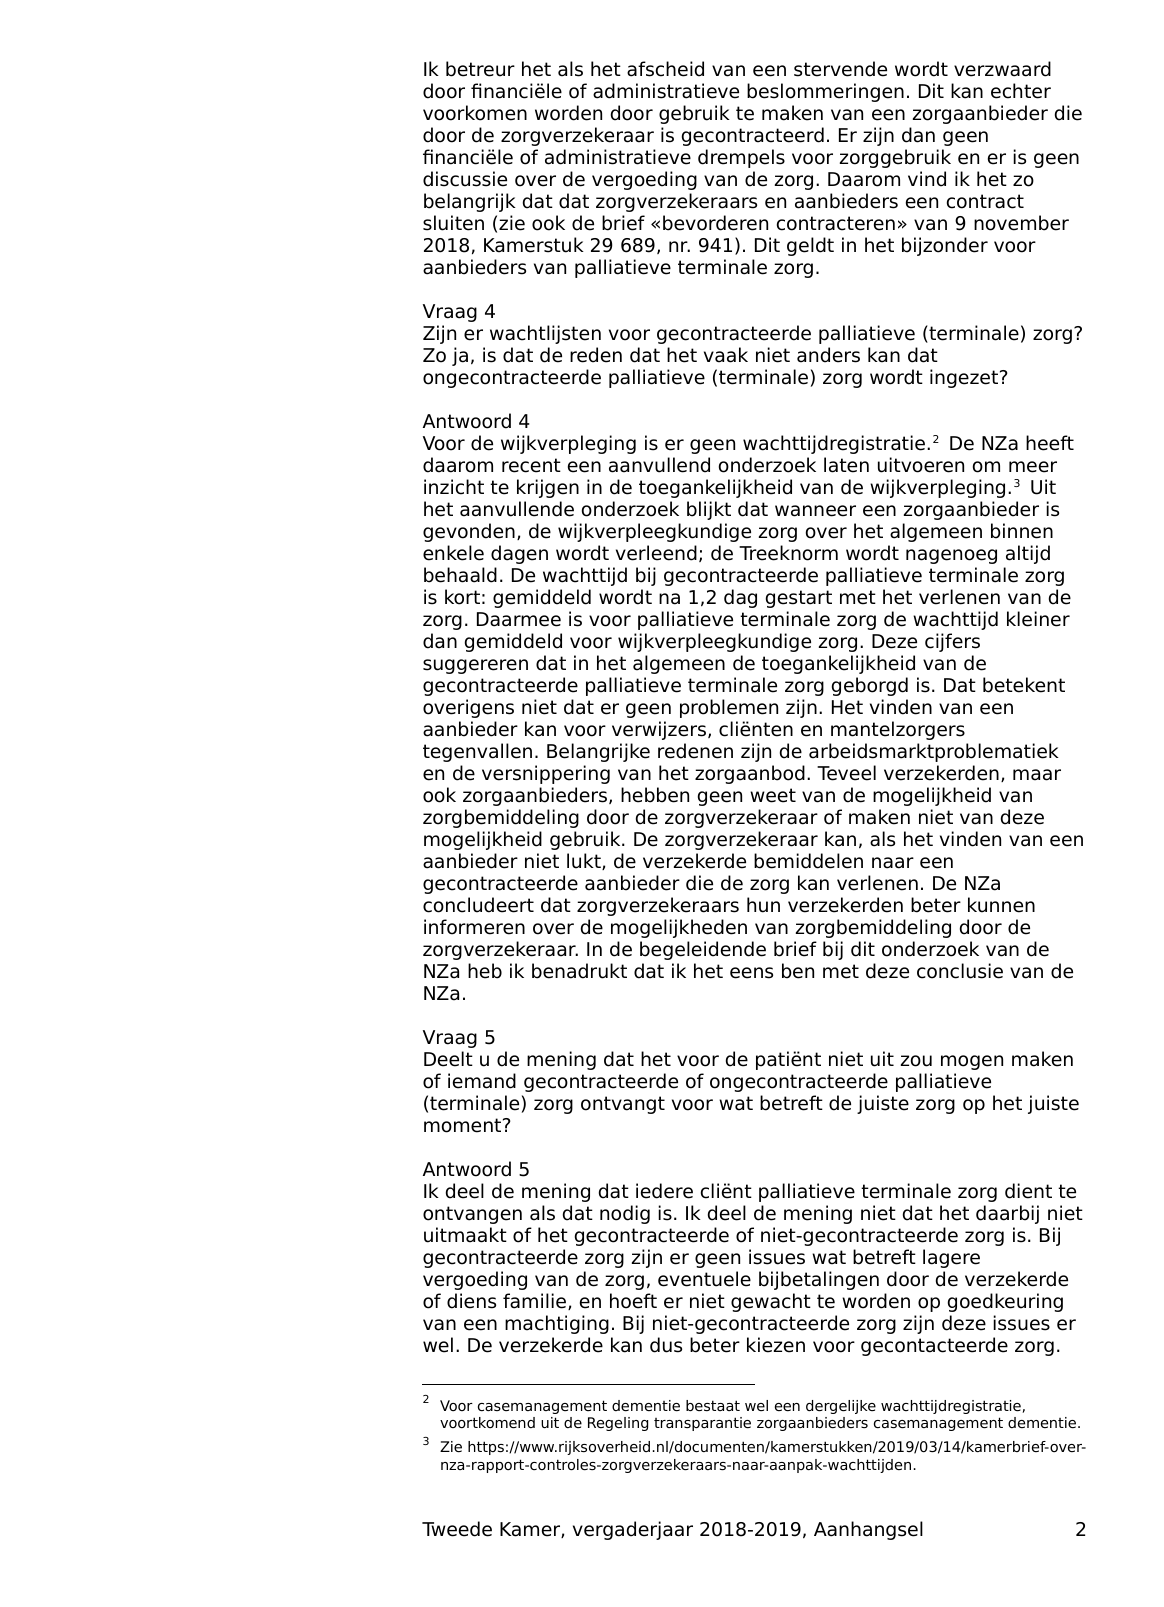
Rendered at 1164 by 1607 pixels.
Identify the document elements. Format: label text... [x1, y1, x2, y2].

text Ik betreur het als het afscheid van een stervende wordt verzwaard door financiële of administratieve beslommeringen. Dit kan echter voorkomen worden door gebruik te maken van een zorgaanbieder die door de zorgverzekeraar is gecontracteerd. Er zijn dan geen financiële of administratieve drempels voor zorggebruik en er is geen discussie over de vergoeding van de zorg. Daarom vind ik het zo belangrijk dat dat zorgverzekeraars en aanbieders een contract sluiten (zie ook de brief «bevorderen contracteren» van 9 november 2018, Kamerstuk 29 689, nr. 941). Dit geldt in het bijzonder voor aanbieders van palliatieve terminale zorg. [422, 59, 1087, 279]
text Vraag 5 [422, 1027, 1087, 1049]
text Voor de wijkverpleging is er geen wachttijdregistratie. De NZa heeft daarom recent een aanvullend onderzoek laten uitvoeren om meer inzicht te krijgen in de toegankelijkheid van de wijkverpleging. Uit het aanvullende onderzoek blijkt dat wanneer een zorgaanbieder is gevonden, de wijkverpleegkundige zorg over het algemeen binnen enkele dagen wordt verleend; de Treeknorm wordt nagenoeg altijd behaald. De wachttijd bij gecontracteerde palliatieve terminale zorg is kort: gemiddeld wordt na 1,2 dag gestart met het verlenen van de zorg. Daarmee is voor palliatieve terminale zorg de wachttijd kleiner dan gemiddeld voor wijkverpleegkundige zorg. Deze cijfers suggereren dat in het algemeen de toegankelijkheid van de gecontracteerde palliatieve terminale zorg geborgd is. Dat betekent overigens niet dat er geen problemen zijn. Het vinden van een aanbieder kan voor verwijzers, cliënten en mantelzorgers tegenvallen. Belangrijke redenen zijn de arbeidsmarktproblematiek en de versnippering van het zorgaanbod. Teveel verzekerden, maar ook zorgaanbieders, hebben geen weet van de mogelijkheid van zorgbemiddeling door de zorgverzekeraar of maken niet van deze mogelijkheid gebruik. De zorgverzekeraar kan, als het vinden van een aanbieder niet lukt, de verzekerde bemiddelen naar een gecontracteerde aanbieder die de zorg kan verlenen. De NZa concludeert dat zorgverzekeraars hun verzekerden beter kunnen informeren over de mogelijkheden van zorgbemiddeling door de zorgverzekeraar. In de begeleidende brief bij dit onderzoek van de NZa heb ik benadrukt dat ik het eens ben met deze conclusie van de NZa. [422, 433, 1087, 1004]
text Antwoord 5 [422, 1159, 1087, 1181]
text Deelt u de mening dat het voor de patiënt niet uit zou mogen maken of iemand gecontracteerde of ongecontracteerde palliatieve (terminale) zorg ontvangt voor wat betreft de juiste zorg op het juiste moment? [422, 1049, 1087, 1137]
text Vraag 4 [422, 301, 1087, 323]
text Zijn er wachtlijsten voor gecontracteerde palliatieve (terminale) zorg? Zo ja, is dat de reden dat het vaak niet anders kan dat ongecontracteerde palliatieve (terminale) zorg wordt ingezet? [422, 323, 1087, 389]
text Antwoord 4 [422, 411, 1087, 433]
text Zie https://www.rijksoverheid.nl/documenten/kamerstukken/2019/03/14/kamerbrief-over-nza-rapport-controles-zorgverzekeraars-naar-aanpak-wachttijden. [422, 1435, 1087, 1474]
text Ik deel de mening dat iedere cliënt palliatieve terminale zorg dient te ontvangen als dat nodig is. Ik deel de mening niet dat het daarbij niet uitmaakt of het gecontracteerde of niet-gecontracteerde zorg is. Bij gecontracteerde zorg zijn er geen issues wat betreft lagere vergoeding van de zorg, eventuele bijbetalingen door de verzekerde of diens familie, en hoeft er niet gewacht te worden op goedkeuring van een machtiging. Bij niet-gecontracteerde zorg zijn deze issues er wel. De verzekerde kan dus beter kiezen voor gecontacteerde zorg. [422, 1181, 1087, 1357]
text Voor casemanagement dementie bestaat wel een dergelijke wachttijdregistratie, voortkomend uit de Regeling transparantie zorgaanbieders casemanagement dementie. [422, 1393, 1087, 1432]
